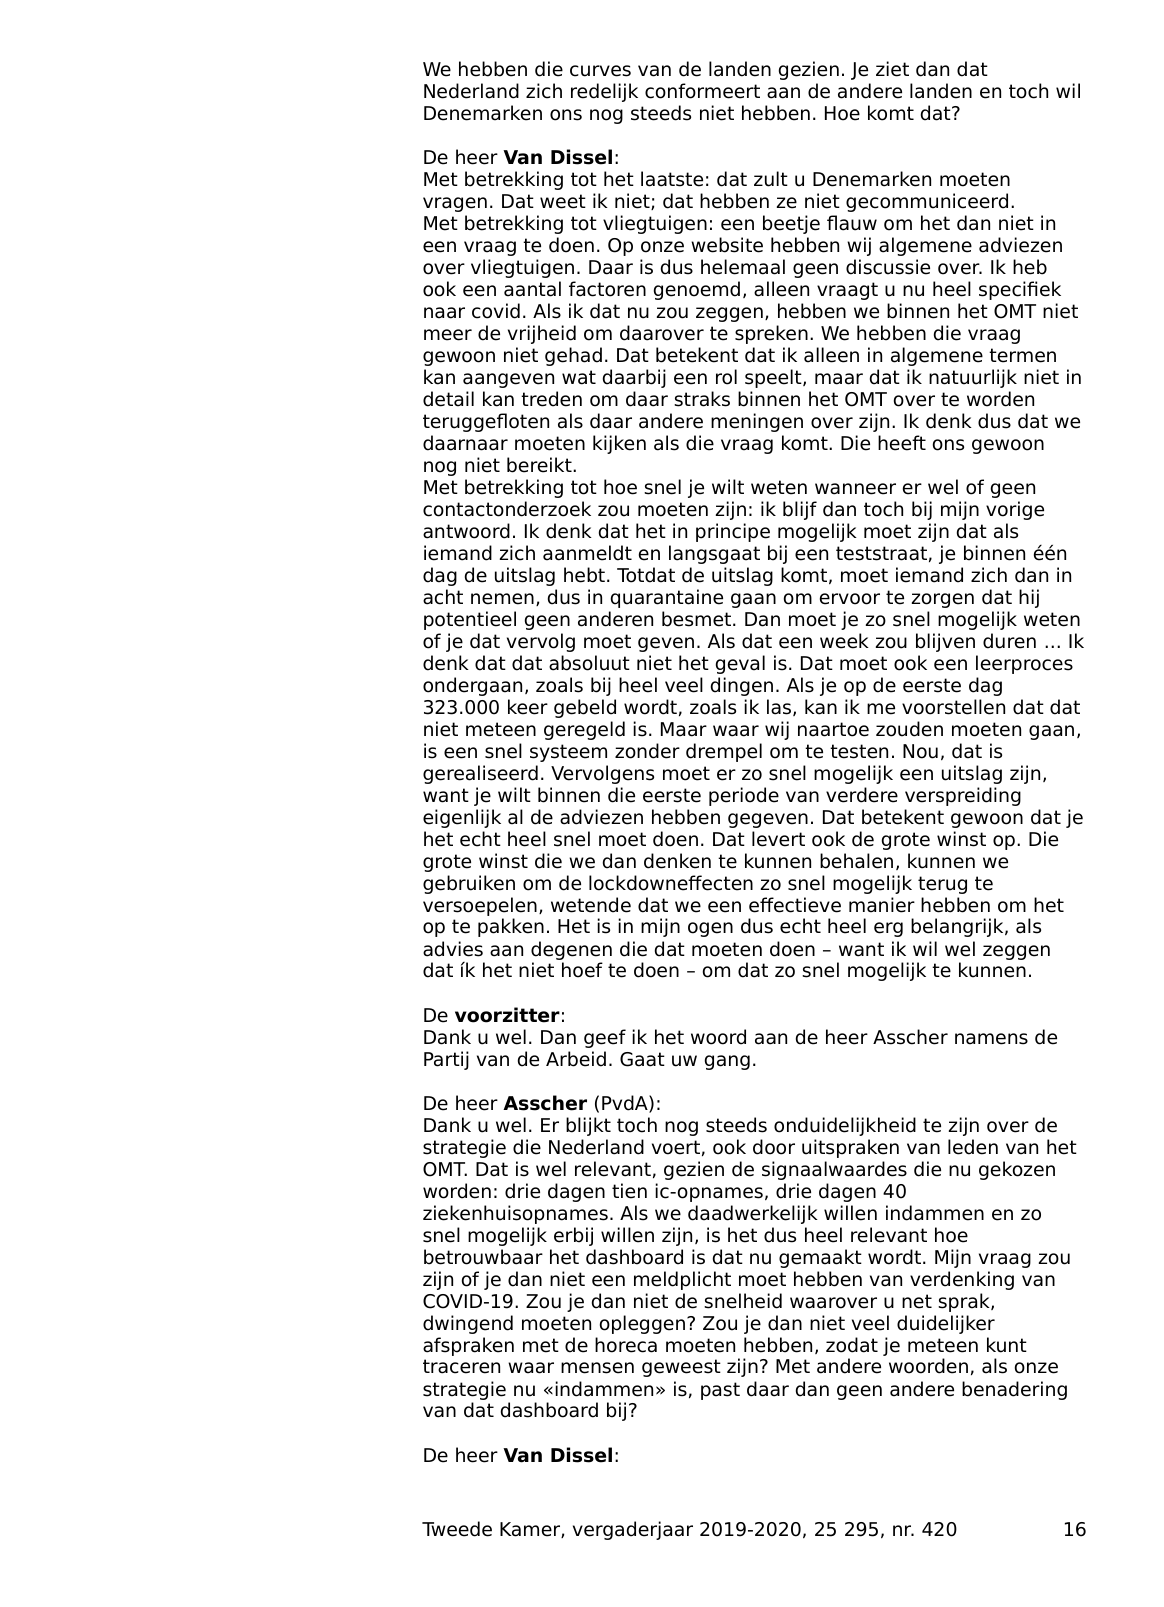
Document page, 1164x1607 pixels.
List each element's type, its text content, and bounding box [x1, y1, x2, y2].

text De heer Van Dissel: [422, 147, 1087, 169]
text We hebben die curves van de landen gezien. Je ziet dan dat Nederland zich redelijk conformeert aan de andere landen en toch wil Denemarken ons nog steeds niet hebben. Hoe komt dat? [422, 59, 1087, 125]
text De heer Van Dissel: [422, 1444, 1087, 1467]
text Met betrekking tot hoe snel je wilt weten wanneer er wel of geen contactonderzoek zou moeten zijn: ik blijf dan toch bij mijn vorige antwoord. Ik denk dat het in principe mogelijk moet zijn dat als iemand zich aanmeldt en langsgaat bij een teststraat, je binnen één dag de uitslag hebt. Totdat de uitslag komt, moet iemand zich dan in acht nemen, dus in quarantaine gaan om ervoor te zorgen dat hij potentieel geen anderen besmet. Dan moet je zo snel mogelijk weten of je dat vervolg moet geven. Als dat een week zou blijven duren ... Ik denk dat dat absoluut niet het geval is. Dat moet ook een leerproces ondergaan, zoals bij heel veel dingen. Als je op de eerste dag 323.000 keer gebeld wordt, zoals ik las, kan ik me voorstellen dat dat niet meteen geregeld is. Maar waar wij naartoe zouden moeten gaan, is een snel systeem zonder drempel om te testen. Nou, dat is gerealiseerd. Vervolgens moet er zo snel mogelijk een uitslag zijn, want je wilt binnen die eerste periode van verdere verspreiding eigenlijk al de adviezen hebben gegeven. Dat betekent gewoon dat je het echt heel snel moet doen. Dat levert ook de grote winst op. Die grote winst die we dan denken te kunnen behalen, kunnen we gebruiken om de lockdowneffecten zo snel mogelijk terug te versoepelen, wetende dat we een effectieve manier hebben om het op te pakken. Het is in mijn ogen dus echt heel erg belangrijk, als advies aan degenen die dat moeten doen – want ik wil wel zeggen dat ík het niet hoef te doen – om dat zo snel mogelijk te kunnen. [422, 477, 1087, 982]
text Dank u wel. Er blijkt toch nog steeds onduidelijkheid te zijn over de strategie die Nederland voert, ook door uitspraken van leden van het OMT. Dat is wel relevant, gezien de signaalwaardes die nu gekozen worden: drie dagen tien ic-opnames, drie dagen 40 ziekenhuisopnames. Als we daadwerkelijk willen indammen en zo snel mogelijk erbij willen zijn, is het dus heel relevant hoe betrouwbaar het dashboard is dat nu gemaakt wordt. Mijn vraag zou zijn of je dan niet een meldplicht moet hebben van verdenking van COVID-19. Zou je dan niet de snelheid waarover u net sprak, dwingend moeten opleggen? Zou je dan niet veel duidelijker afspraken met de horeca moeten hebben, zodat je meteen kunt traceren waar mensen geweest zijn? Met andere woorden, als onze strategie nu «indammen» is, past daar dan geen andere benadering van dat dashboard bij? [422, 1115, 1087, 1422]
text Dank u wel. Dan geef ik het woord aan de heer Asscher namens de Partij van de Arbeid. Gaat uw gang. [422, 1027, 1087, 1071]
text Met betrekking tot het laatste: dat zult u Denemarken moeten vragen. Dat weet ik niet; dat hebben ze niet gecommuniceerd. [422, 169, 1087, 213]
text De heer Asscher (PvdA): [422, 1093, 1087, 1115]
text De voorzitter: [422, 1004, 1087, 1027]
text Met betrekking tot vliegtuigen: een beetje flauw om het dan niet in een vraag te doen. Op onze website hebben wij algemene adviezen over vliegtuigen. Daar is dus helemaal geen discussie over. Ik heb ook een aantal factoren genoemd, alleen vraagt u nu heel specifiek naar covid. Als ik dat nu zou zeggen, hebben we binnen het OMT niet meer de vrijheid om daarover te spreken. We hebben die vraag gewoon niet gehad. Dat betekent dat ik alleen in algemene termen kan aangeven wat daarbij een rol speelt, maar dat ik natuurlijk niet in detail kan treden om daar straks binnen het OMT over te worden teruggefloten als daar andere meningen over zijn. Ik denk dus dat we daarnaar moeten kijken als die vraag komt. Die heeft ons gewoon nog niet bereikt. [422, 213, 1087, 477]
